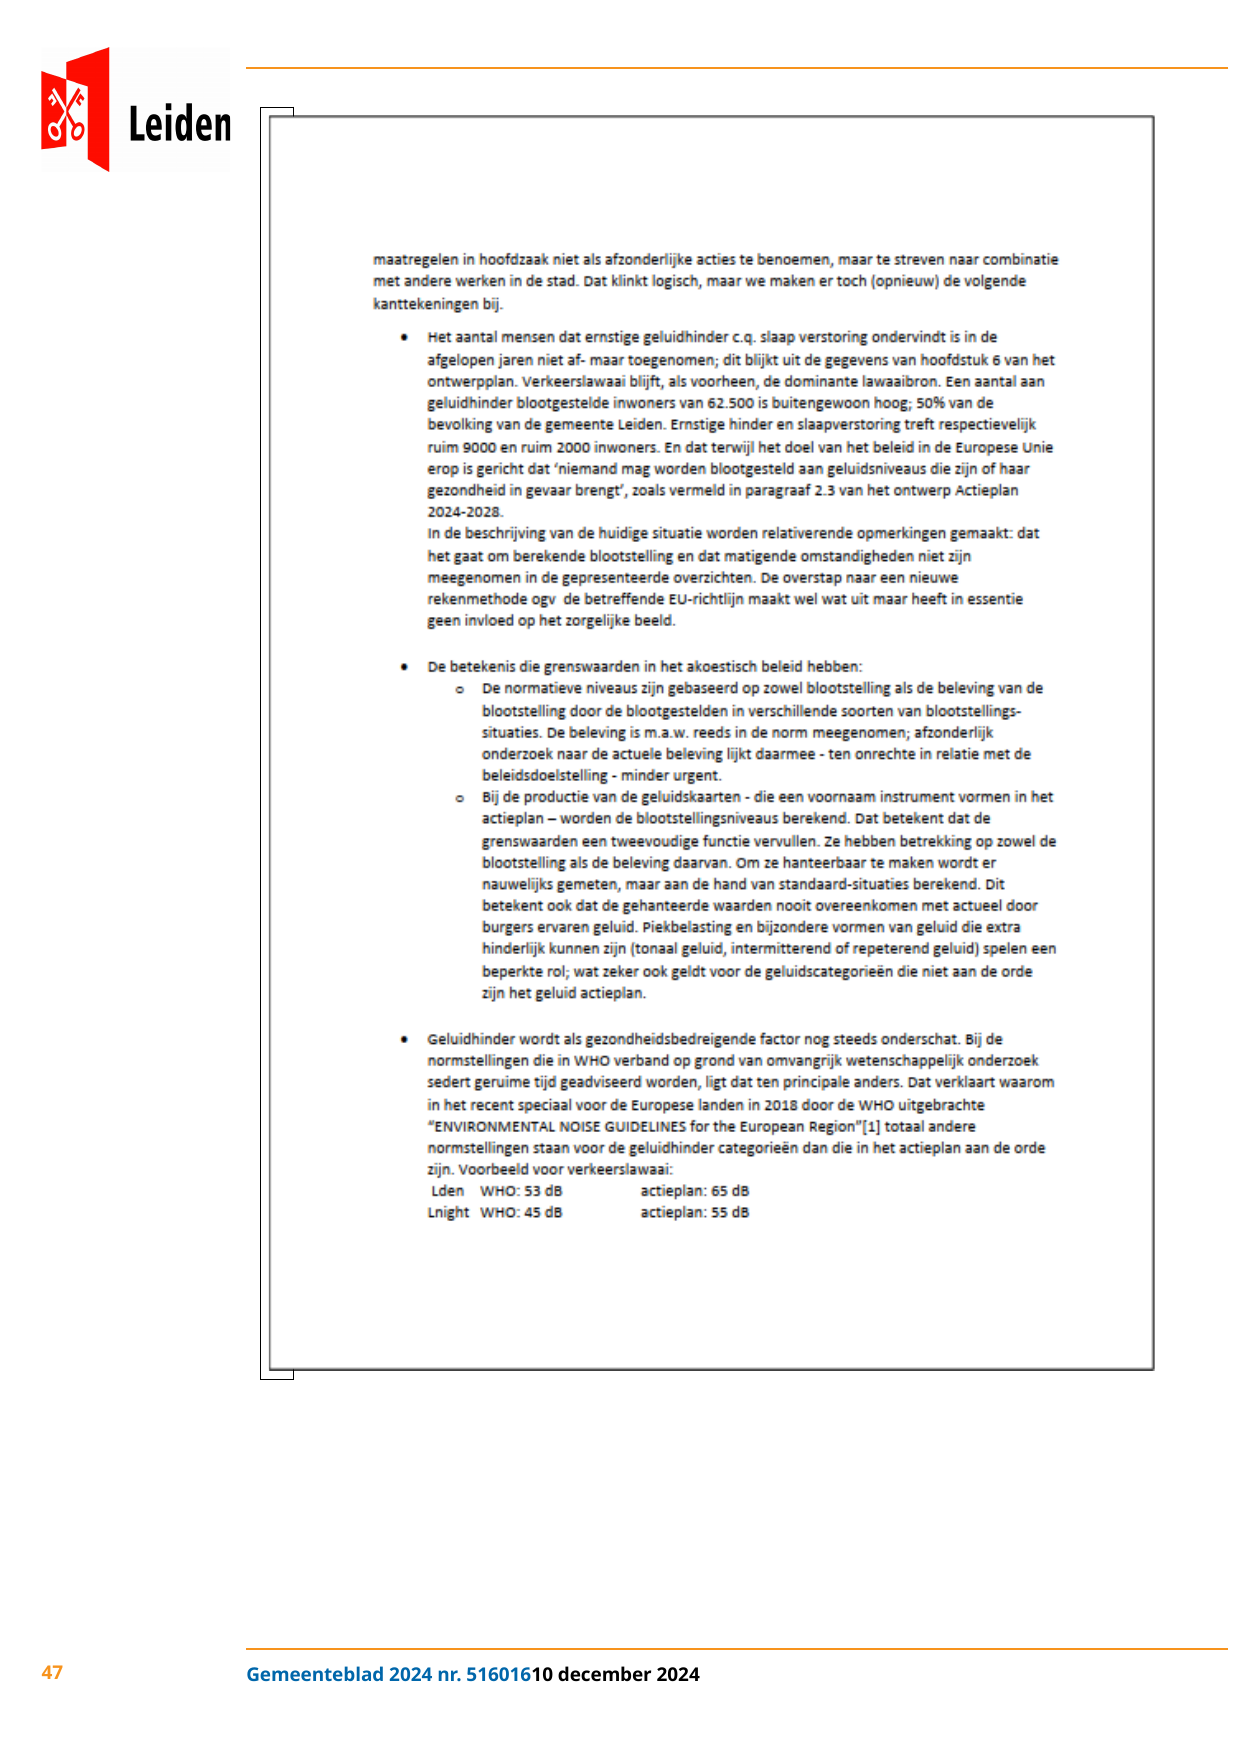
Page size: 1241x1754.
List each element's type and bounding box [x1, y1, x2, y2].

picture [268, 115, 1155, 1371]
picture [41, 47, 231, 172]
